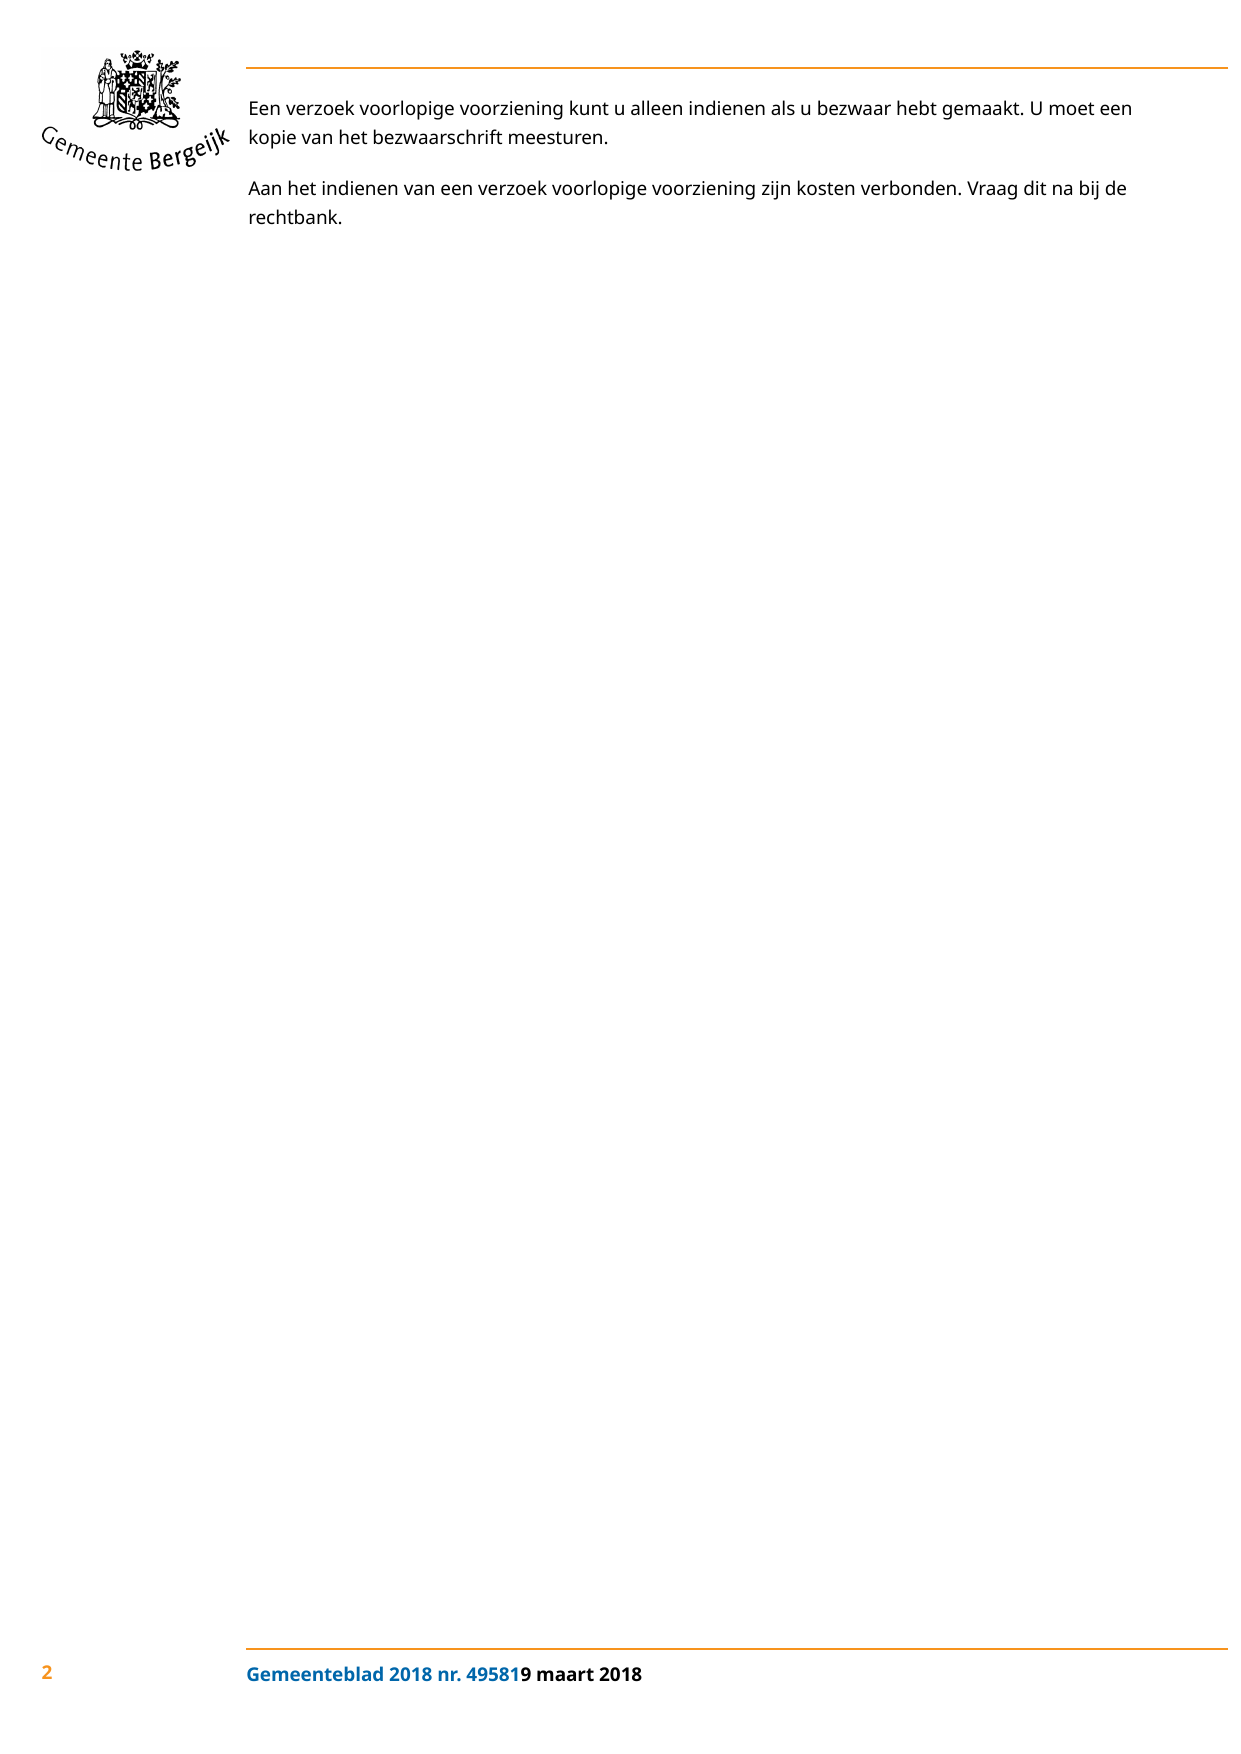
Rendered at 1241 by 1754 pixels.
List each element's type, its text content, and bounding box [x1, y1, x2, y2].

picture [41, 47, 231, 172]
text Een verzoek voorlopige voorziening kunt u alleen indienen als u bezwaar hebt gemaakt. U moet een kopie van het bezwaarschrift meesturen. [248, 95, 1152, 150]
text Aan het indienen van een verzoek voorlopige voorziening zijn kosten verbonden. Vraag dit na bij de rechtbank. [248, 175, 1152, 230]
